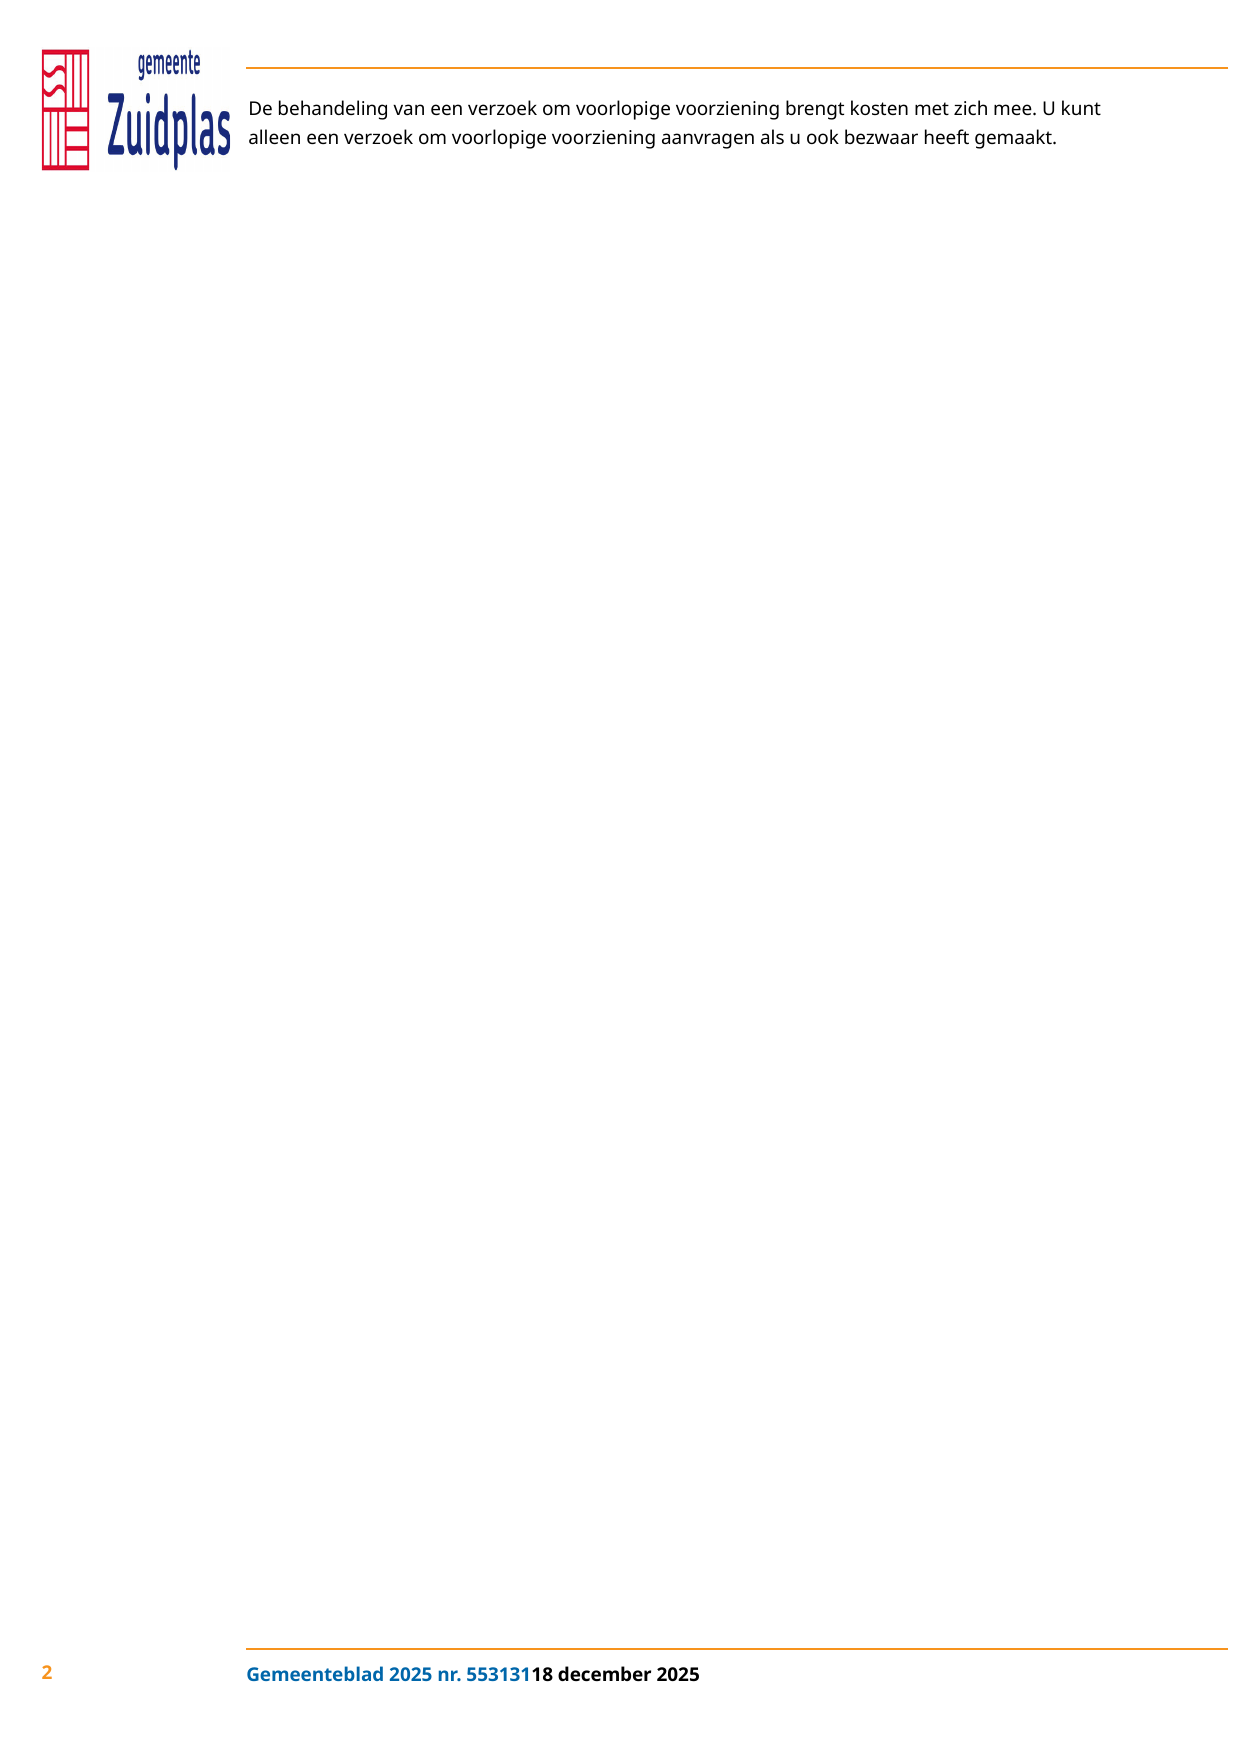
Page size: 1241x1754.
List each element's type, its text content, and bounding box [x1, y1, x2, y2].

text De behandeling van een verzoek om voorlopige voorziening brengt kosten met zich mee. U kunt alleen een verzoek om voorlopige voorziening aanvragen als u ook bezwaar heeft gemaakt. [248, 95, 1152, 150]
picture [41, 47, 231, 172]
